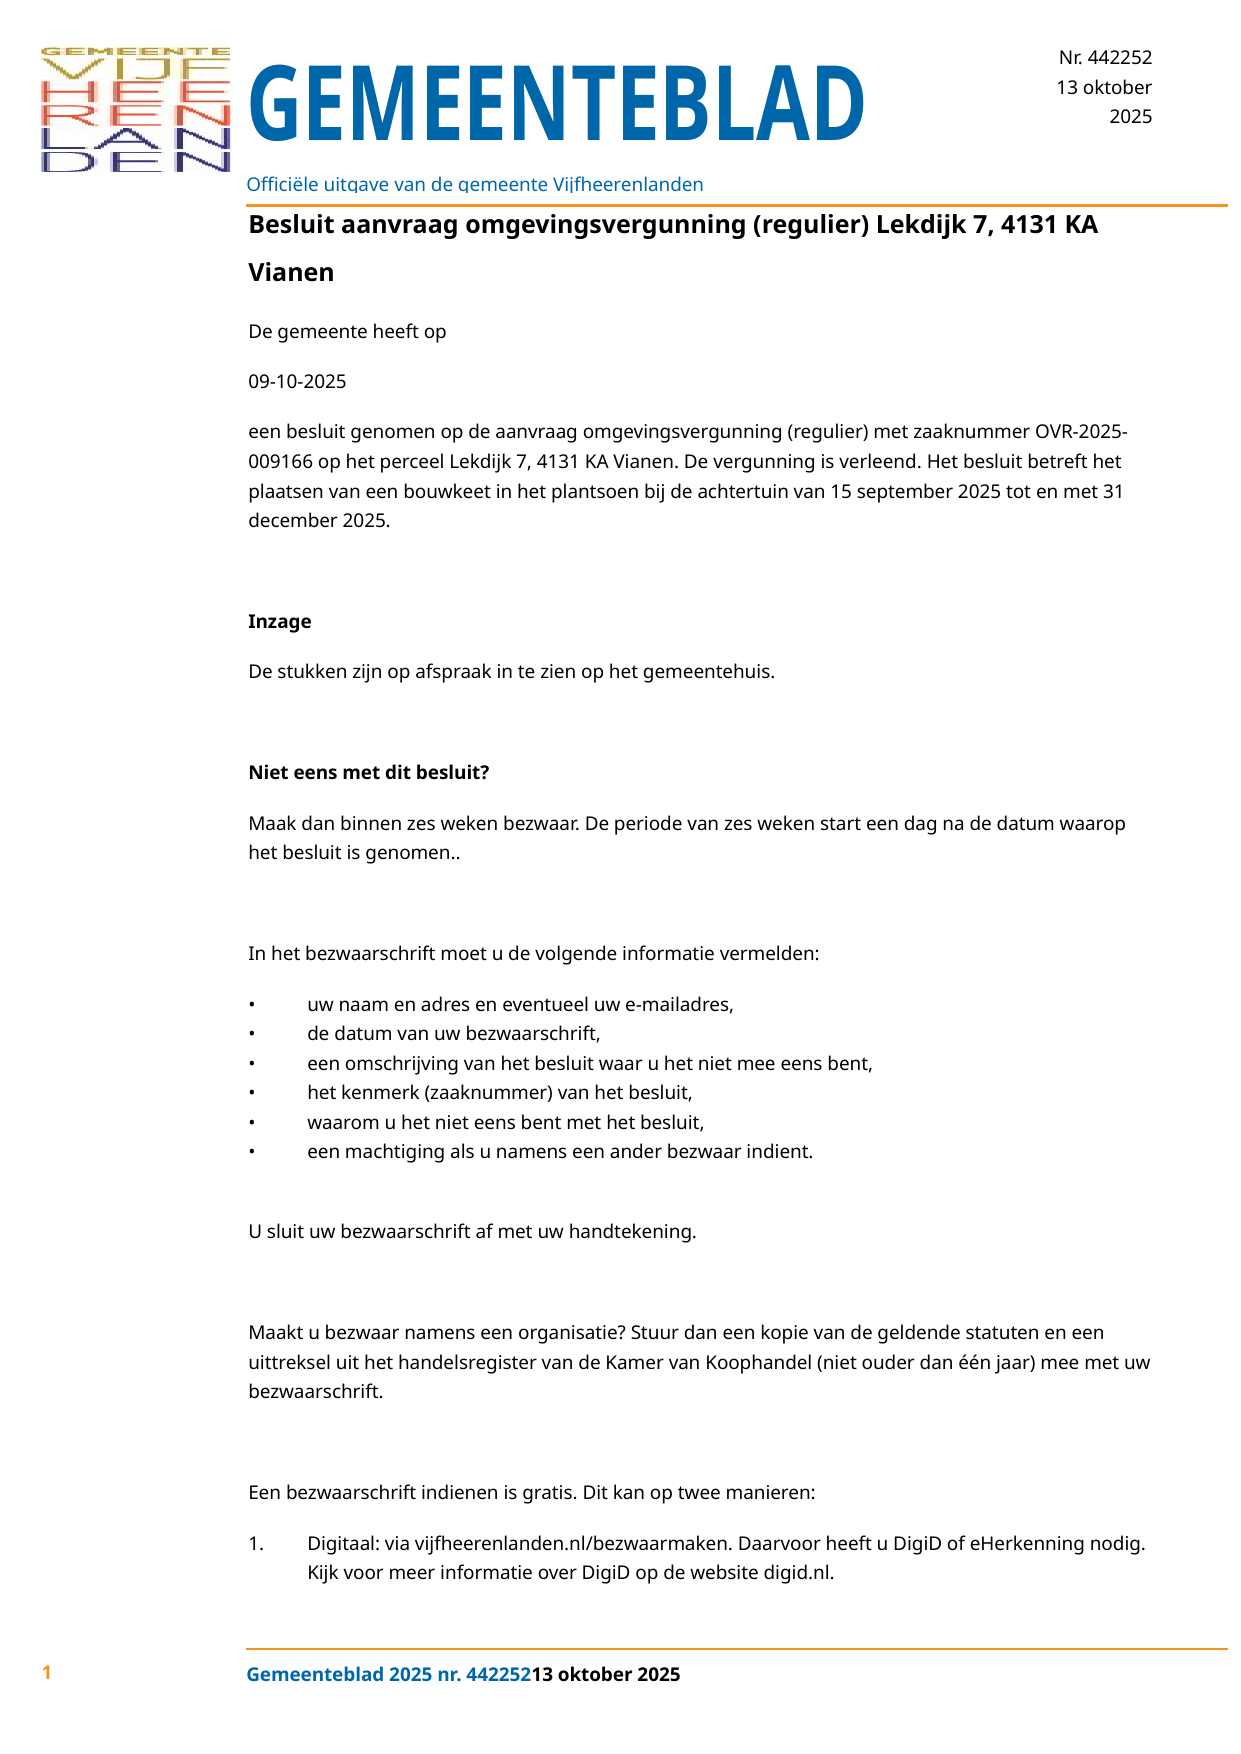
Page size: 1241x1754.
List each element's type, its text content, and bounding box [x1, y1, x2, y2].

list het kenmerk (zaaknummer) van het besluit, [248, 1079, 1152, 1105]
list uw naam en adres en eventueel uw e-mailadres, [248, 991, 1152, 1017]
text De stukken zijn op afspraak in te zien op het gemeentehuis. [248, 659, 1152, 684]
text een besluit genomen op de aanvraag omgevingsvergunning (regulier) met zaaknummer OVR-2025-009166 op het perceel Lekdijk 7, 4131 KA Vianen. De vergunning is verleend. Het besluit betreft het plaatsen van een bouwkeet in het plantsoen bij de achtertuin van 15 september 2025 tot en met 31 december 2025. [248, 419, 1152, 533]
list Digitaal: via vijfheerenlanden.nl/bezwaarmaken. Daarvoor heeft u DigiD of eHerkenning nodig. Kijk voor meer informatie over DigiD op de website digid.nl. [248, 1530, 1152, 1585]
text Niet eens met dit besluit? [248, 759, 1152, 785]
text U sluit uw bezwaarschrift af met uw handtekening. [248, 1219, 1152, 1244]
text In het bezwaarschrift moet u de volgende informatie vermelden: [248, 940, 1152, 966]
text Een bezwaarschrift indienen is gratis. Dit kan op twee manieren: [248, 1479, 1152, 1505]
text Maak dan binnen zes weken bezwaar. De periode van zes weken start een dag na de datum waarop het besluit is genomen.. [248, 810, 1152, 865]
text De gemeente heeft op [248, 318, 1152, 344]
text Inzage [248, 608, 1152, 634]
text Maakt u bezwaar namens een organisatie? Stuur dan een kopie van de geldende statuten en een uittreksel uit het handelsregister van de Kamer van Koophandel (niet ouder dan één jaar) mee met uw bezwaarschrift. [248, 1319, 1152, 1404]
list de datum van uw bezwaarschrift, [248, 1020, 1152, 1046]
list een omschrijving van het besluit waar u het niet mee eens bent, [248, 1050, 1152, 1076]
text Besluit aanvraag omgevingsvergunning (regulier) Lekdijk 7, 4131 KA Vianen [248, 207, 1152, 288]
list waarom u het niet eens bent met het besluit, [248, 1109, 1152, 1135]
text 09-10-2025 [248, 368, 1152, 394]
list een machtiging als u namens een ander bezwaar indient. [248, 1139, 1152, 1164]
picture [41, 47, 231, 172]
